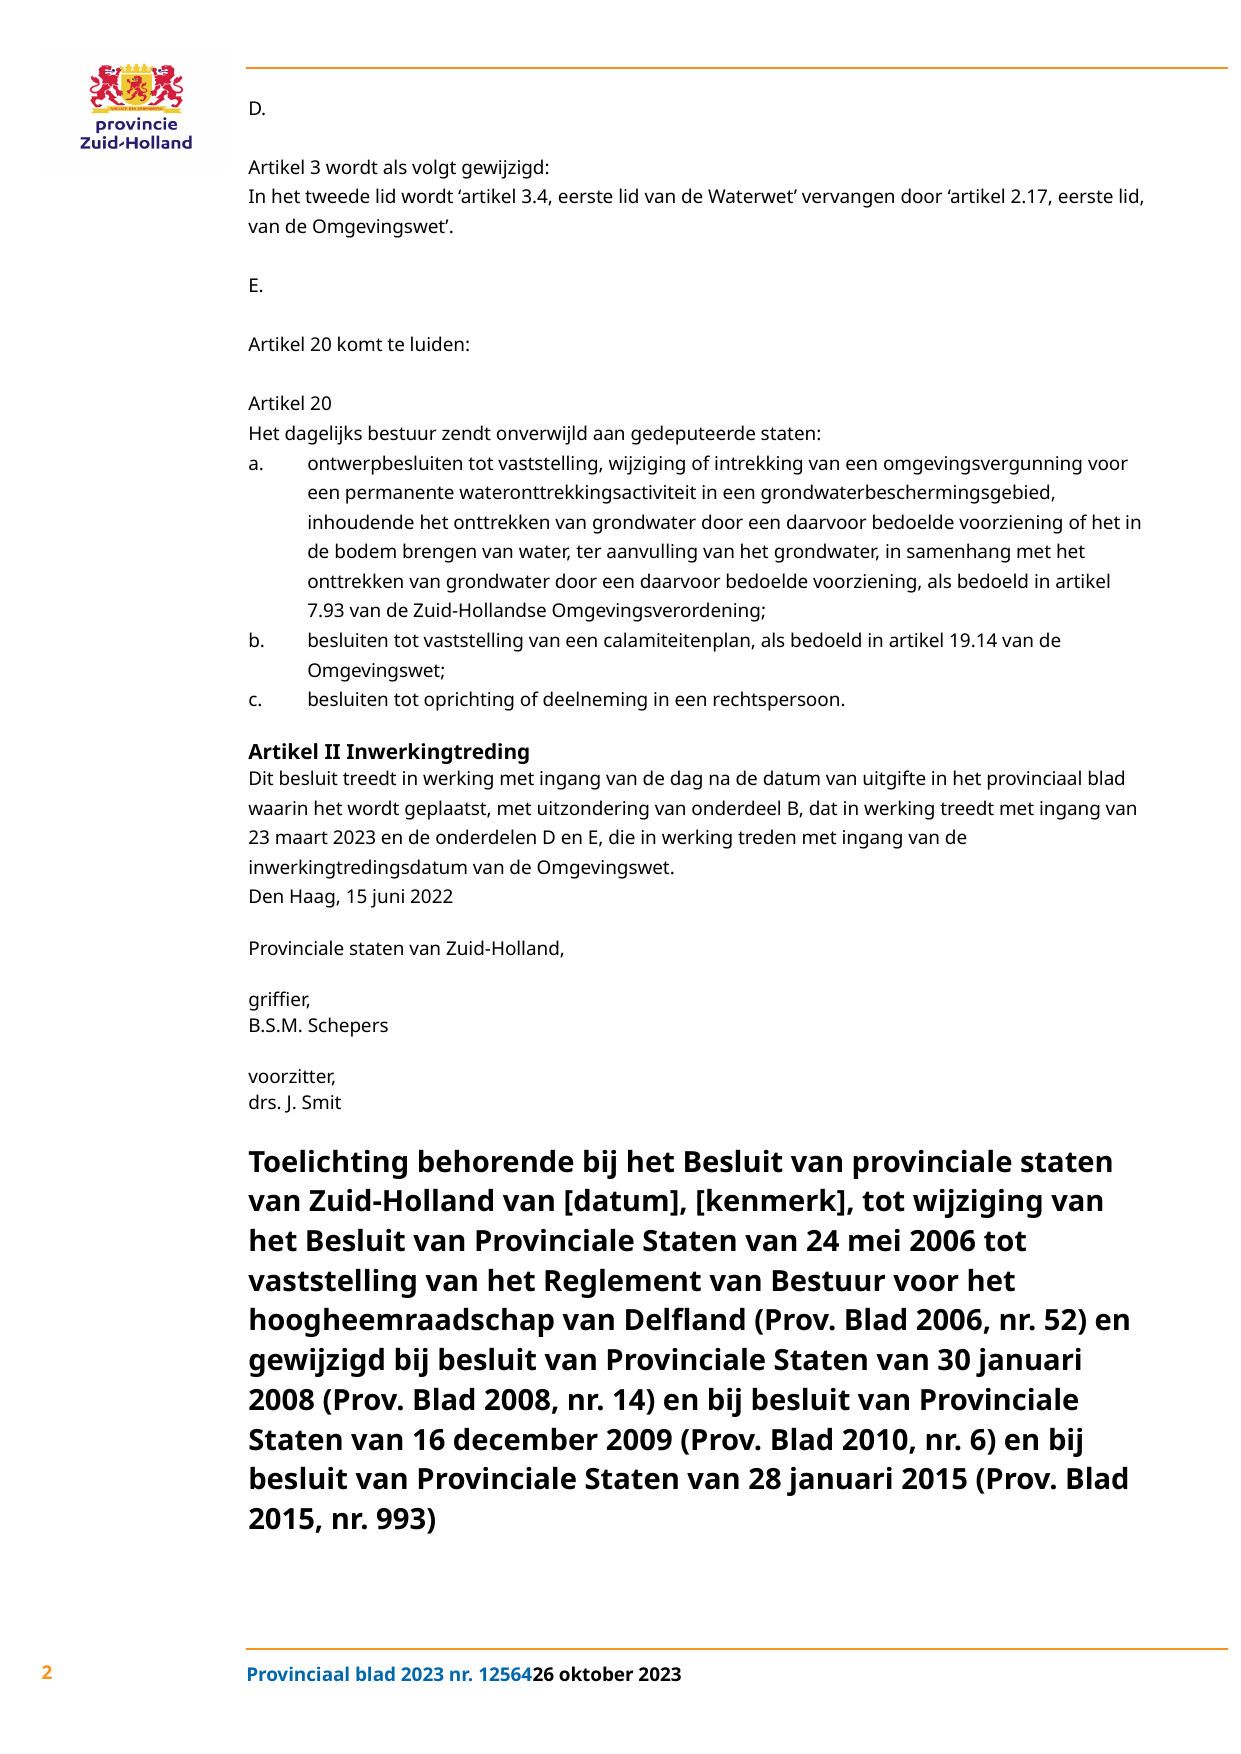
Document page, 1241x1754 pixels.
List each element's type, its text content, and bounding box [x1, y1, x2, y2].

text voorzitter, [248, 1064, 1152, 1089]
list besluiten tot oprichting of deelneming in een rechtspersoon. [248, 686, 1152, 712]
list besluiten tot vaststelling van een calamiteitenplan, als bedoeld in artikel 19.14 van de Omgevingswet; [248, 627, 1152, 683]
text E. [248, 272, 1152, 298]
text griffier, [248, 987, 1152, 1012]
text Het dagelijks bestuur zendt onverwijld aan gedeputeerde staten: [248, 420, 1152, 446]
picture [41, 47, 231, 172]
text Artikel 20 komt te luiden: [248, 331, 1152, 357]
text Provinciale staten van Zuid-Holland, [248, 935, 1152, 961]
text B.S.M. Schepers [248, 1012, 1152, 1038]
text D. [248, 95, 1152, 121]
text drs. J. Smit [248, 1089, 1152, 1115]
text Toelichting behorende bij het Besluit van provinciale staten van Zuid-Holland van [datum], [kenmerk], tot wijziging van het Besluit van Provinciale Staten van 24 mei 2006 tot vaststelling van het Reglement van Bestuur voor het hoogheemraadschap van Delfland (Prov. Blad 2006, nr. 52) en gewijzigd bij besluit van Provinciale Staten van 30 januari 2008 (Prov. Blad 2008, nr. 14) en bij besluit van Provinciale Staten van 16 december 2009 (Prov. Blad 2010, nr. 6) en bij besluit van Provinciale Staten van 28 januari 2015 (Prov. Blad 2015, nr. 993) [248, 1141, 1152, 1538]
text Artikel 3 wordt als volgt gewijzigd: [248, 154, 1152, 180]
text Dit besluit treedt in werking met ingang van de dag na de datum van uitgifte in het provinciaal blad waarin het wordt geplaatst, met uitzondering van onderdeel B, dat in werking treedt met ingang van 23 maart 2023 en de onderdelen D en E, die in werking treden met ingang van de inwerkingtredingsdatum van de Omgevingswet. [248, 765, 1152, 880]
text In het tweede lid wordt ‘artikel 3.4, eerste lid van de Waterwet’ vervangen door ‘artikel 2.17, eerste lid, van de Omgevingswet’. [248, 183, 1152, 239]
text Artikel II Inwerkingtreding [248, 737, 1152, 765]
list ontwerpbesluiten tot vaststelling, wijziging of intrekking van een omgevingsvergunning voor een permanente wateronttrekkingsactiviteit in een grondwaterbeschermingsgebied, inhoudende het onttrekken van grondwater door een daarvoor bedoelde voorziening of het in de bodem brengen van water, ter aanvulling van het grondwater, in samenhang met het onttrekken van grondwater door een daarvoor bedoelde voorziening, als bedoeld in artikel 7.93 van de Zuid-Hollandse Omgevingsverordening; [248, 450, 1152, 623]
text Artikel 20 [248, 391, 1152, 416]
text Den Haag, 15 juni 2022 [248, 884, 1152, 909]
